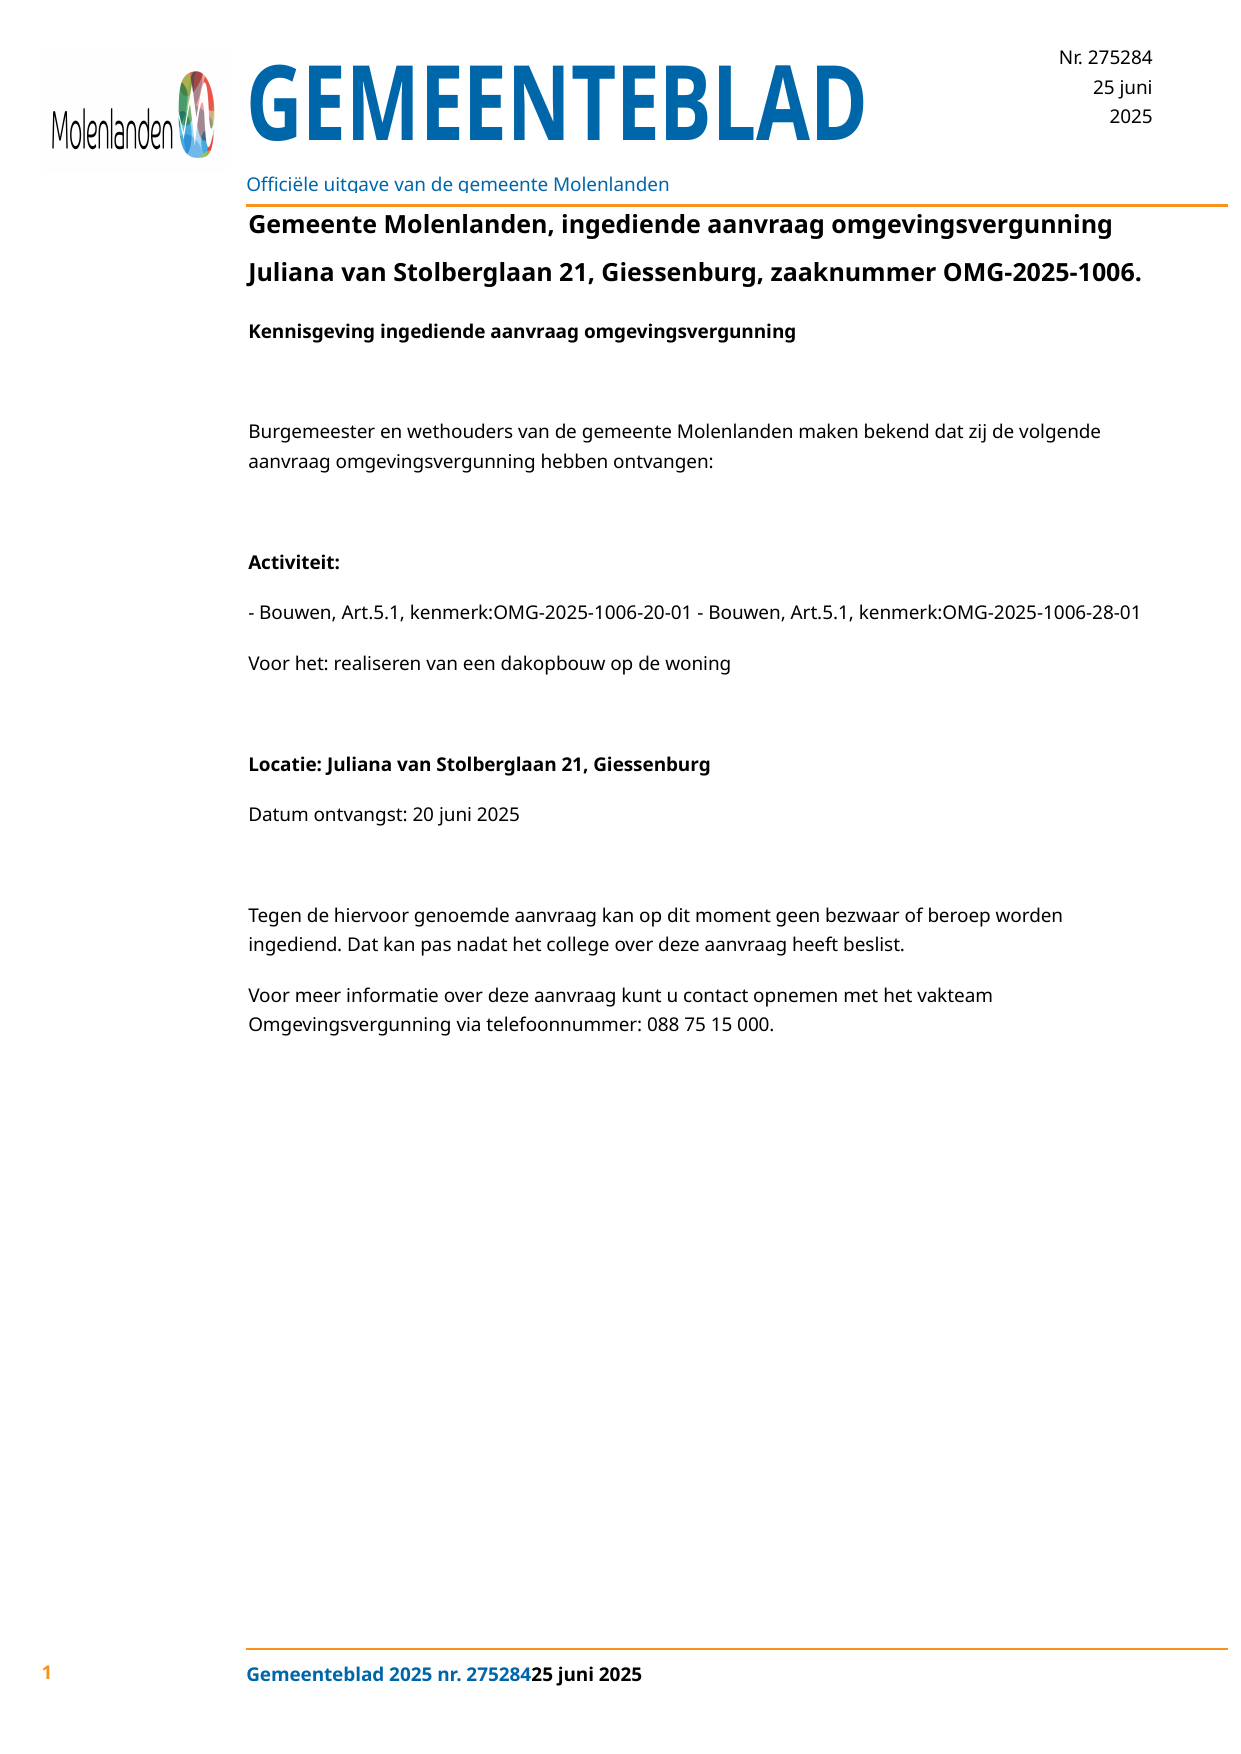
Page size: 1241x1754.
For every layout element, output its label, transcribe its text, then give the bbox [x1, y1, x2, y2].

text - Bouwen, Art.5.1, kenmerk:OMG-2025-1006-20-01 - Bouwen, Art.5.1, kenmerk:OMG-2025-1006-28-01 [248, 599, 1152, 625]
text Locatie: Juliana van Stolberglaan 21, Giessenburg [248, 751, 1152, 777]
text Voor het: realiseren van een dakopbouw op de woning [248, 650, 1152, 676]
text Gemeente Molenlanden, ingediende aanvraag omgevingsvergunning Juliana van Stolberglaan 21, Giessenburg, zaaknummer OMG-2025-1006. [248, 207, 1152, 288]
text Activiteit: [248, 549, 1152, 575]
text Datum ontvangst: 20 juni 2025 [248, 801, 1152, 827]
picture [41, 47, 231, 172]
text Kennisgeving ingediende aanvraag omgevingsvergunning [248, 318, 1152, 344]
text Voor meer informatie over deze aanvraag kunt u contact opnemen met het vakteam Omgevingsvergunning via telefoonnummer: 088 75 15 000. [248, 982, 1152, 1037]
text Burgemeester en wethouders van de gemeente Molenlanden maken bekend dat zij de volgende aanvraag omgevingsvergunning hebben ontvangen: [248, 419, 1152, 474]
text Tegen de hiervoor genoemde aanvraag kan op dit moment geen bezwaar of beroep worden ingediend. Dat kan pas nadat het college over deze aanvraag heeft beslist. [248, 902, 1152, 957]
